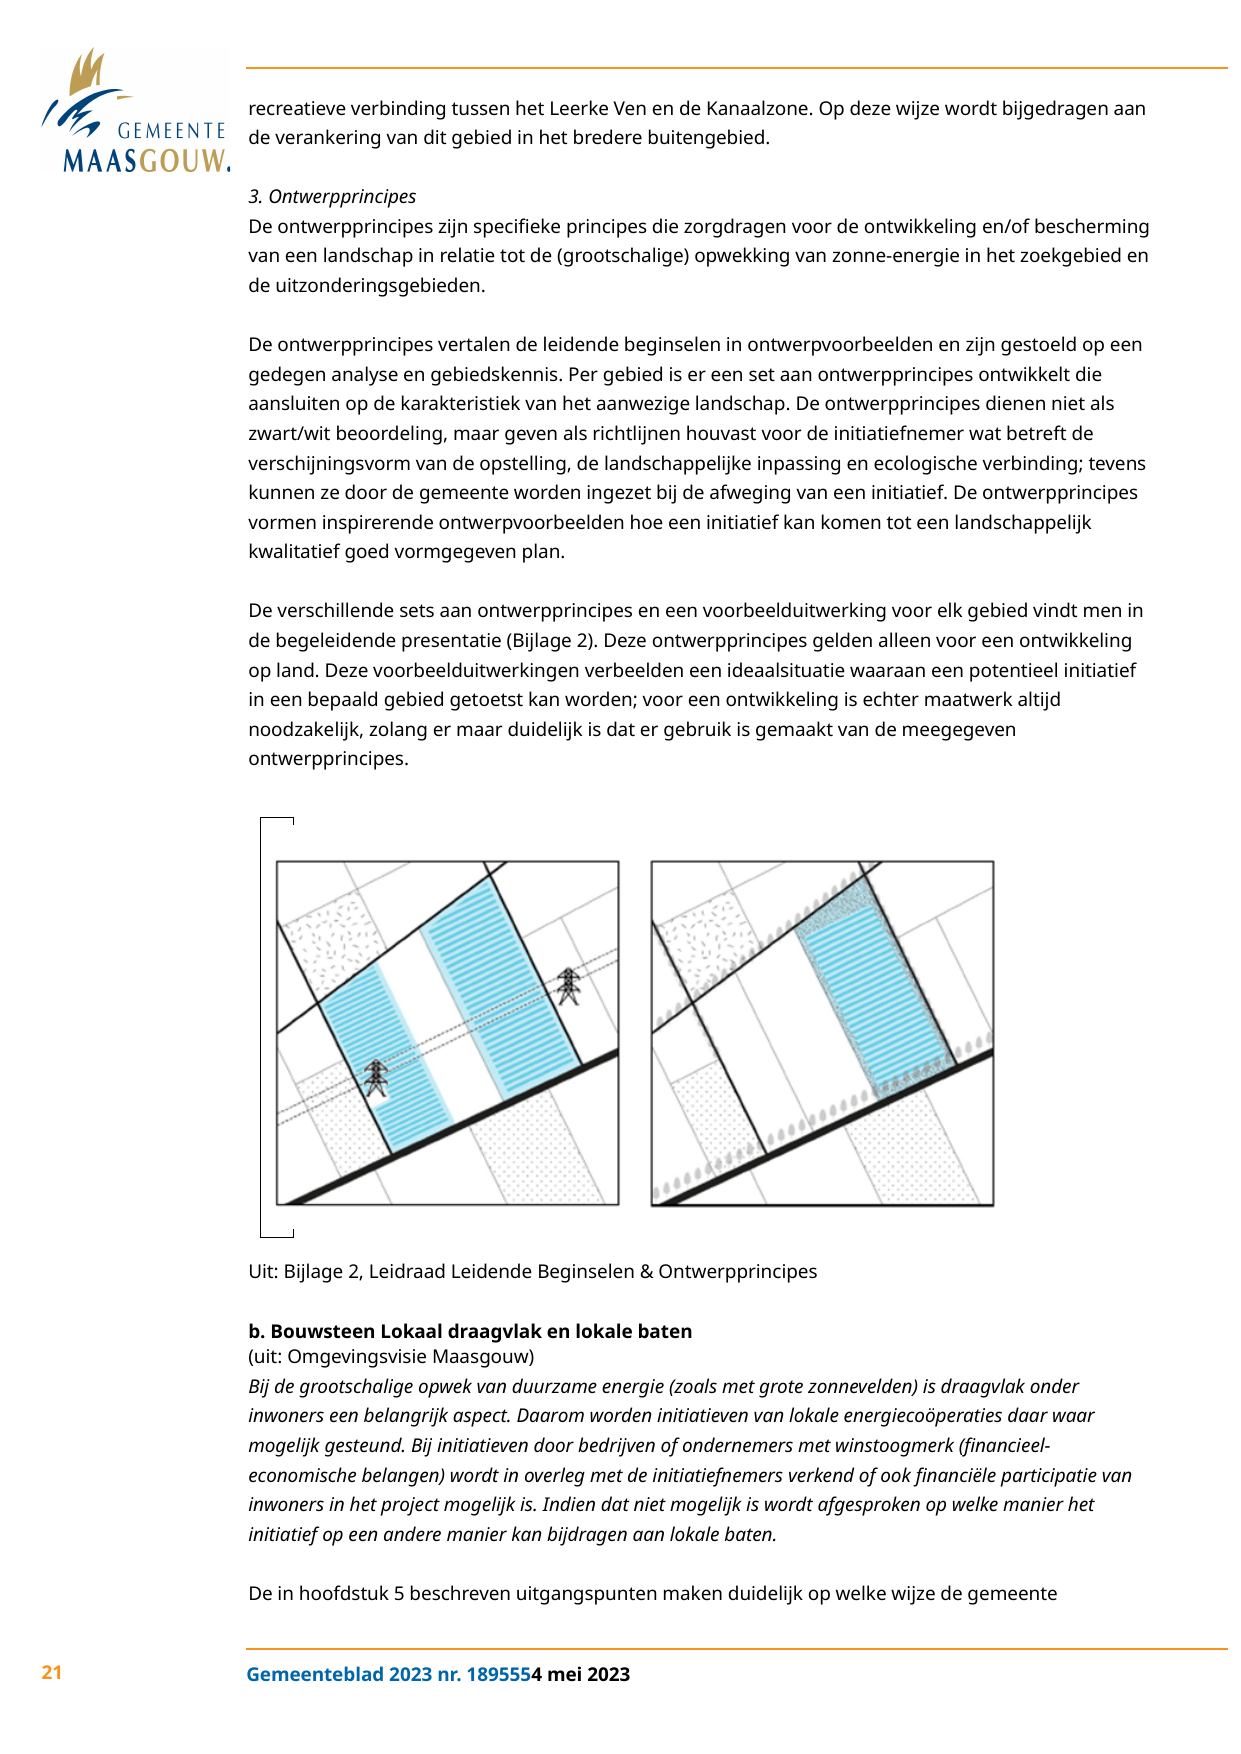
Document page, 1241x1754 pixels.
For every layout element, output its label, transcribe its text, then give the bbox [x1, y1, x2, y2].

text De ontwerpprincipes vertalen de leidende beginselen in ontwerpvoorbeelden en zijn gestoeld op een gedegen analyse en gebiedskennis. Per gebied is er een set aan ontwerpprincipes ontwikkelt die aansluiten op de karakteristiek van het aanwezige landschap. De ontwerpprincipes dienen niet als zwart/wit beoordeling, maar geven als richtlijnen houvast voor de initiatiefnemer wat betreft de verschijningsvorm van de opstelling, de landschappelijke inpassing en ecologische verbinding; tevens kunnen ze door de gemeente worden ingezet bij de afweging van een initiatief. De ontwerpprincipes vormen inspirerende ontwerpvoorbeelden hoe een initiatief kan komen tot een landschappelijk kwalitatief goed vormgegeven plan. [248, 331, 1152, 564]
text De verschillende sets aan ontwerpprincipes en een voorbeelduitwerking voor elk gebied vindt men in de begeleidende presentatie (Bijlage 2). Deze ontwerpprincipes gelden alleen voor een ontwikkeling op land. Deze voorbeelduitwerkingen verbeelden een ideaalsituatie waaraan een potentieel initiatief in een bepaald gebied getoetst kan worden; voor een ontwikkeling is echter maatwerk altijd noodzakelijk, zolang er maar duidelijk is dat er gebruik is gemaakt van de meegegeven ontwerpprincipes. [248, 598, 1152, 771]
text recreatieve verbinding tussen het Leerke Ven en de Kanaalzone. Op deze wijze wordt bijgedragen aan de verankering van dit gebied in het bredere buitengebied. [248, 95, 1152, 150]
text De in hoofdstuk 5 beschreven uitgangspunten maken duidelijk op welke wijze de gemeente [248, 1580, 1152, 1606]
text De ontwerpprincipes zijn specifieke principes die zorgdragen voor de ontwikkeling en/of bescherming van een landschap in relatie tot de (grootschalige) opwekking van zonne-energie in het zoekgebied en de uitzonderingsgebieden. [248, 213, 1152, 298]
text 3. Ontwerpprincipes [248, 183, 1152, 209]
text Bij de grootschalige opwek van duurzame energie (zoals met grote zonnevelden) is draagvlak onder inwoners een belangrijk aspect. Daarom worden initiatieven van lokale energiecoöperaties daar waar mogelijk gesteund. Bij initiatieven door bedrijven of ondernemers met winstoogmerk (financieel-economische belangen) wordt in overleg met de initiatiefnemers verkend of ook financiële participatie van inwoners in het project mogelijk is. Indien dat niet mogelijk is wordt afgesproken op welke manier het initiatief op een andere manier kan bijdragen aan lokale baten. [248, 1373, 1152, 1547]
text (uit: Omgevingsvisie Maasgouw) [248, 1343, 1152, 1369]
picture [268, 825, 1008, 1229]
picture [41, 47, 231, 172]
text b. Bouwsteen Lokaal draagvlak en lokale baten [248, 1318, 1152, 1343]
text Uit: Bijlage 2, Leidraad Leidende Beginselen & Ontwerpprincipes [248, 1259, 1152, 1284]
